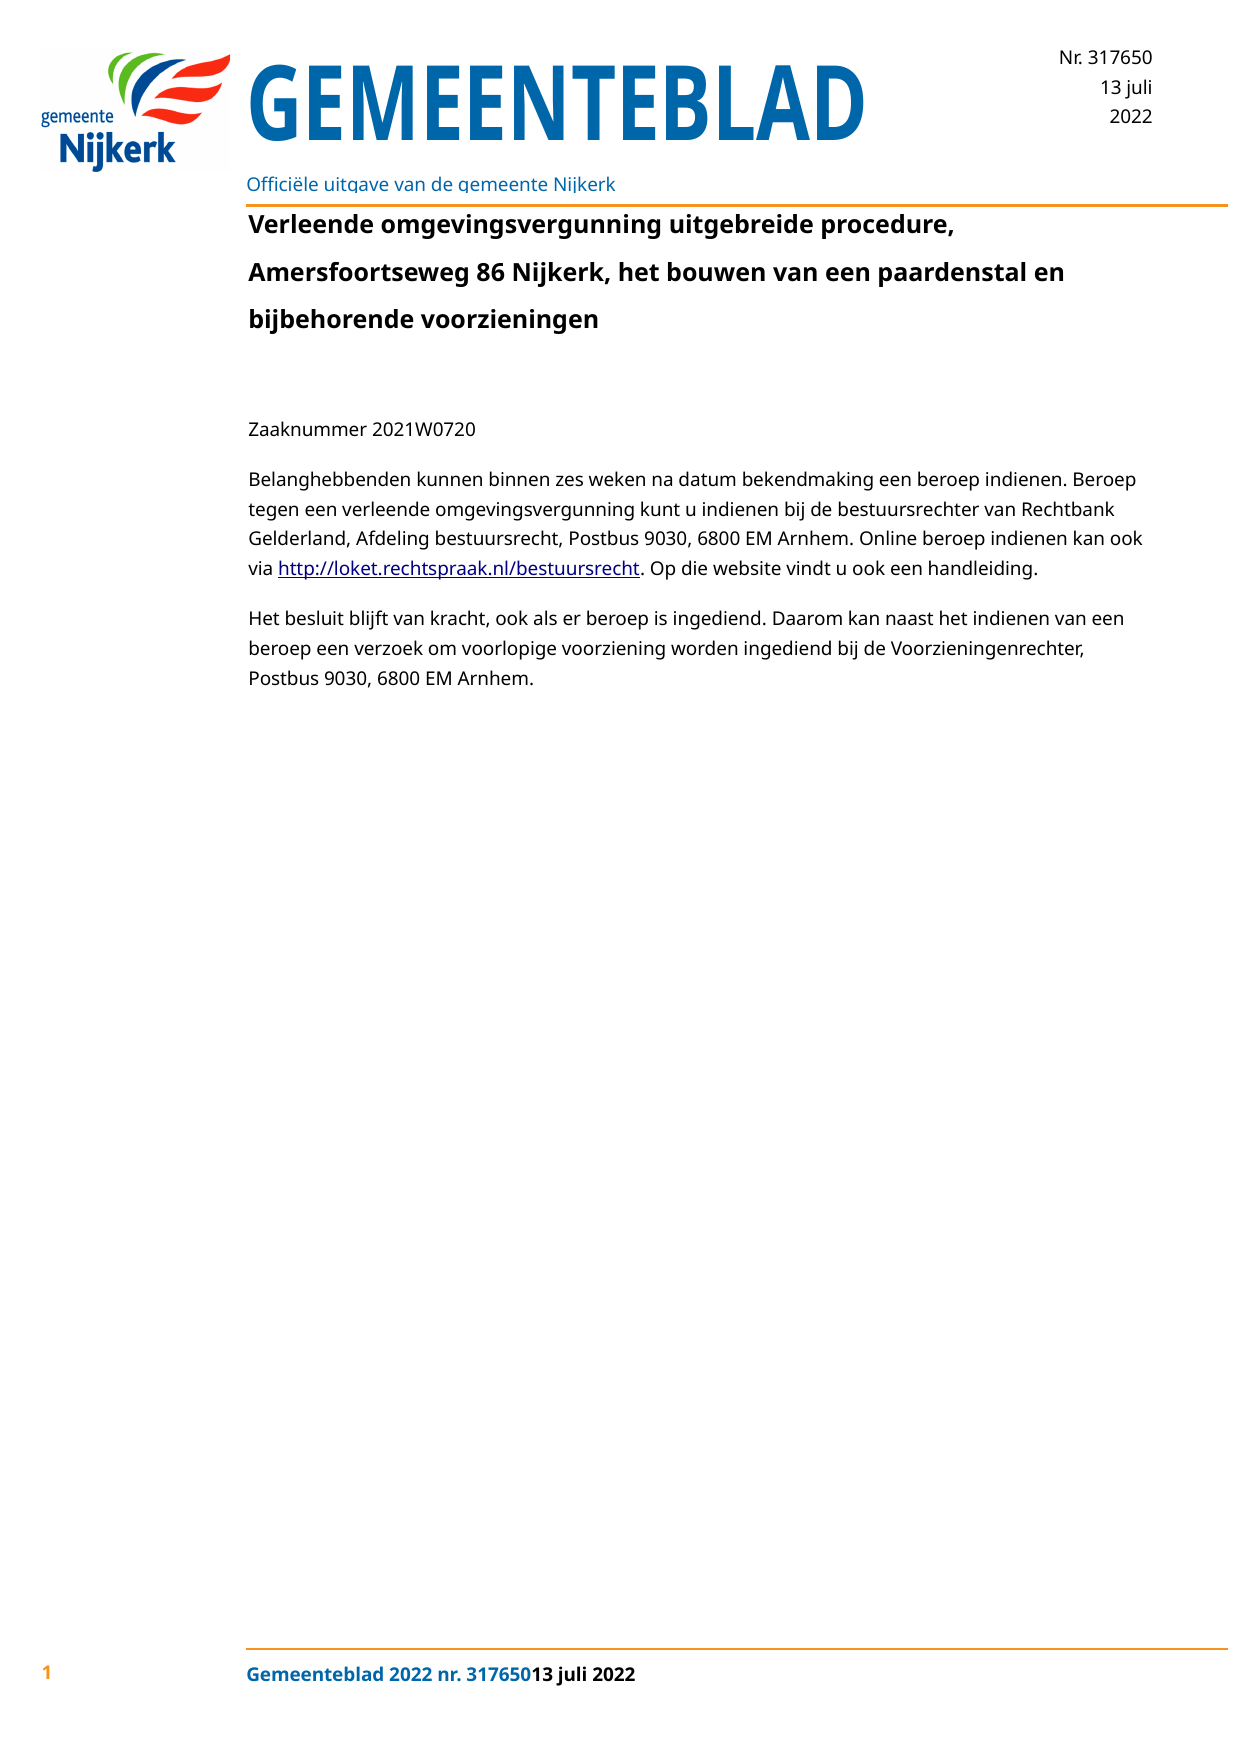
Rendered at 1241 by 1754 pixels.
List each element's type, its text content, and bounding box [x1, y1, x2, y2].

text Het besluit blijft van kracht, ook als er beroep is ingediend. Daarom kan naast het indienen van een beroep een verzoek om voorlopige voorziening worden ingediend bij de Voorzieningenrechter, Postbus 9030, 6800 EM Arnhem. [248, 606, 1152, 690]
text Zaaknummer 2021W0720 [248, 416, 1152, 442]
text Verleende omgevingsvergunning uitgebreide procedure, Amersfoortseweg 86 Nijkerk, het bouwen van een paardenstal en bijbehorende voorzieningen [248, 207, 1152, 336]
text Belanghebbenden kunnen binnen zes weken na datum bekendmaking een beroep indienen. Beroep tegen een verleende omgevingsvergunning kunt u indienen bij de bestuursrechter van Rechtbank Gelderland, Afdeling bestuursrecht, Postbus 9030, 6800 EM Arnhem. Online beroep indienen kan ook via http://loket.rechtspraak.nl/bestuursrecht. Op die website vindt u ook een handleiding. [248, 466, 1152, 581]
picture [41, 47, 231, 172]
